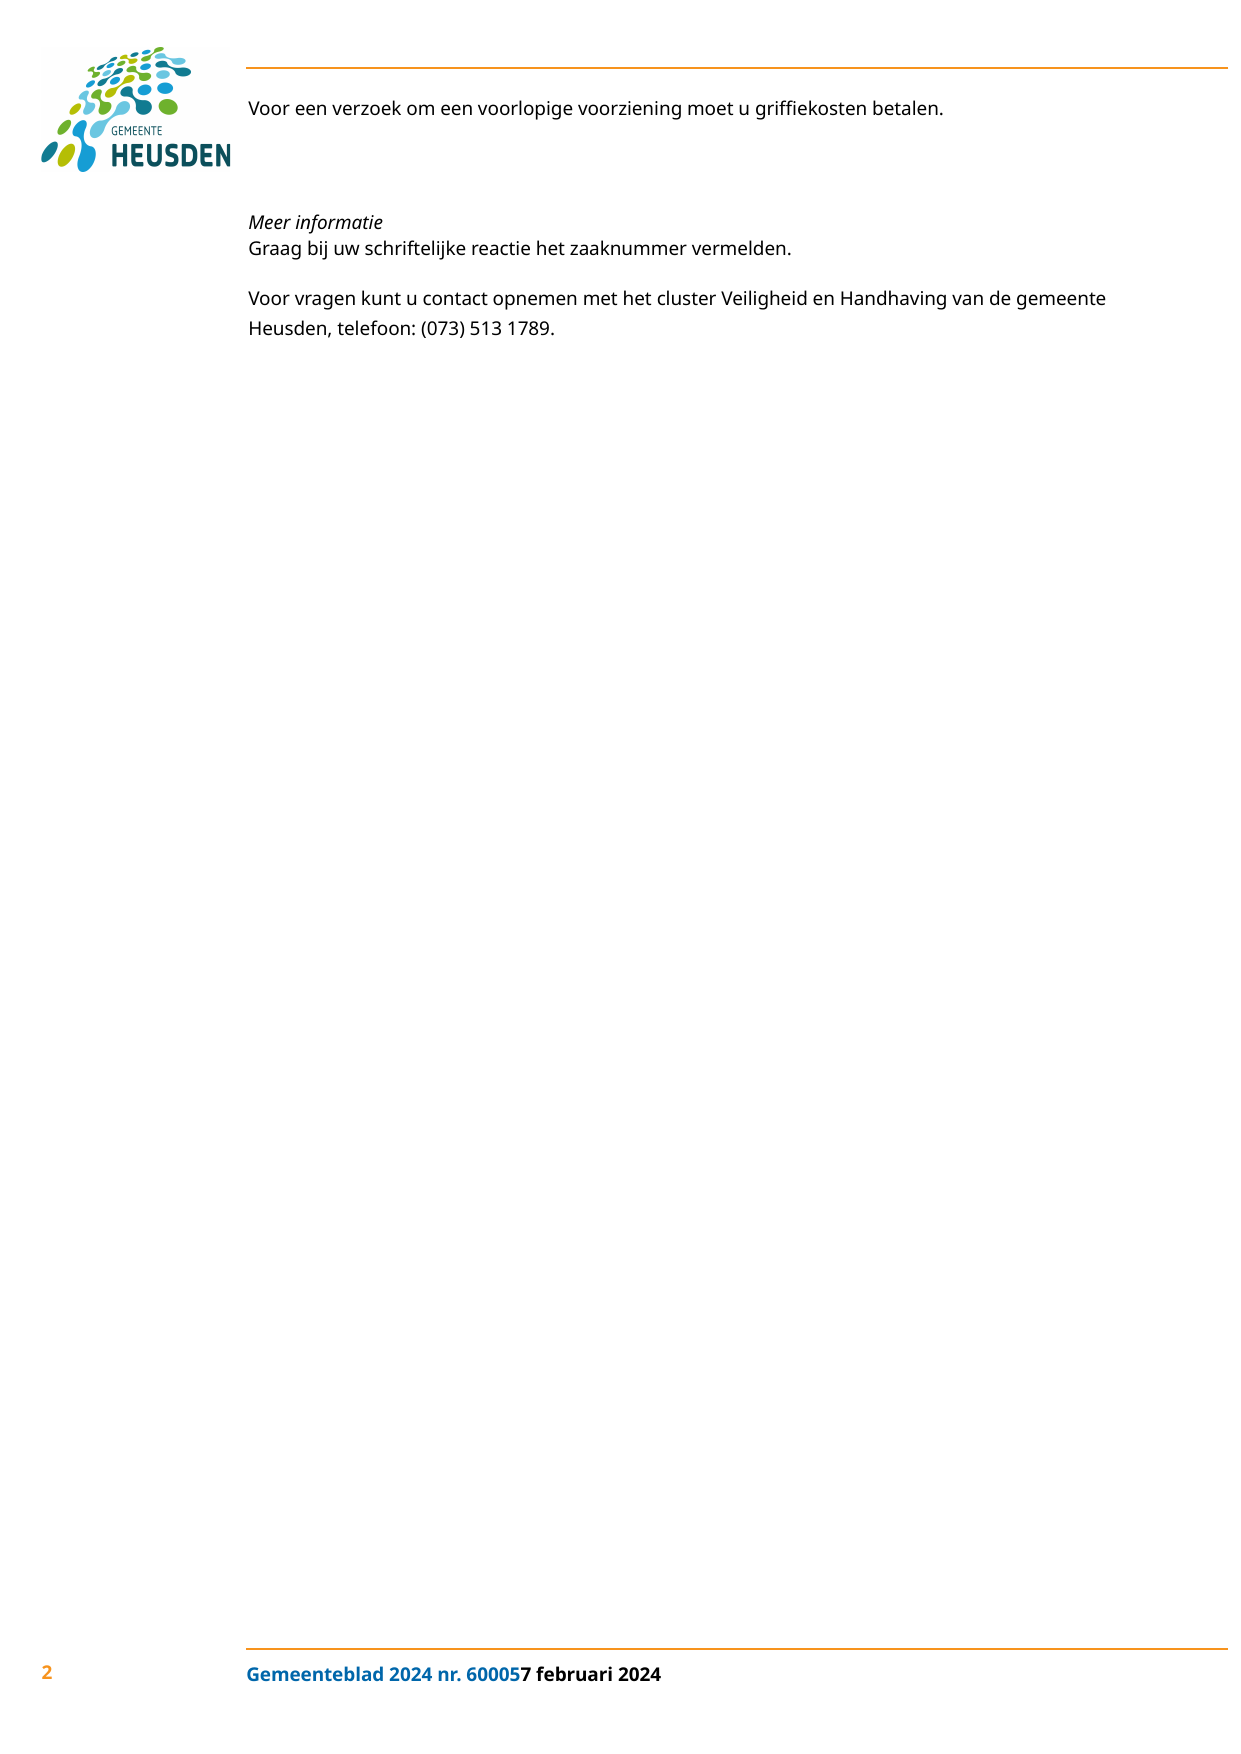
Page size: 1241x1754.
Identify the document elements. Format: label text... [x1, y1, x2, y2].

text Graag bij uw schriftelijke reactie het zaaknummer vermelden. [248, 235, 1152, 261]
text Meer informatie [248, 209, 1152, 235]
text Voor vragen kunt u contact opnemen met het cluster Veiligheid en Handhaving van de gemeente Heusden, telefoon: (073) 513 1789. [248, 285, 1152, 341]
text Voor een verzoek om een voorlopige voorziening moet u griffiekosten betalen. [248, 95, 1152, 121]
picture [41, 47, 231, 172]
